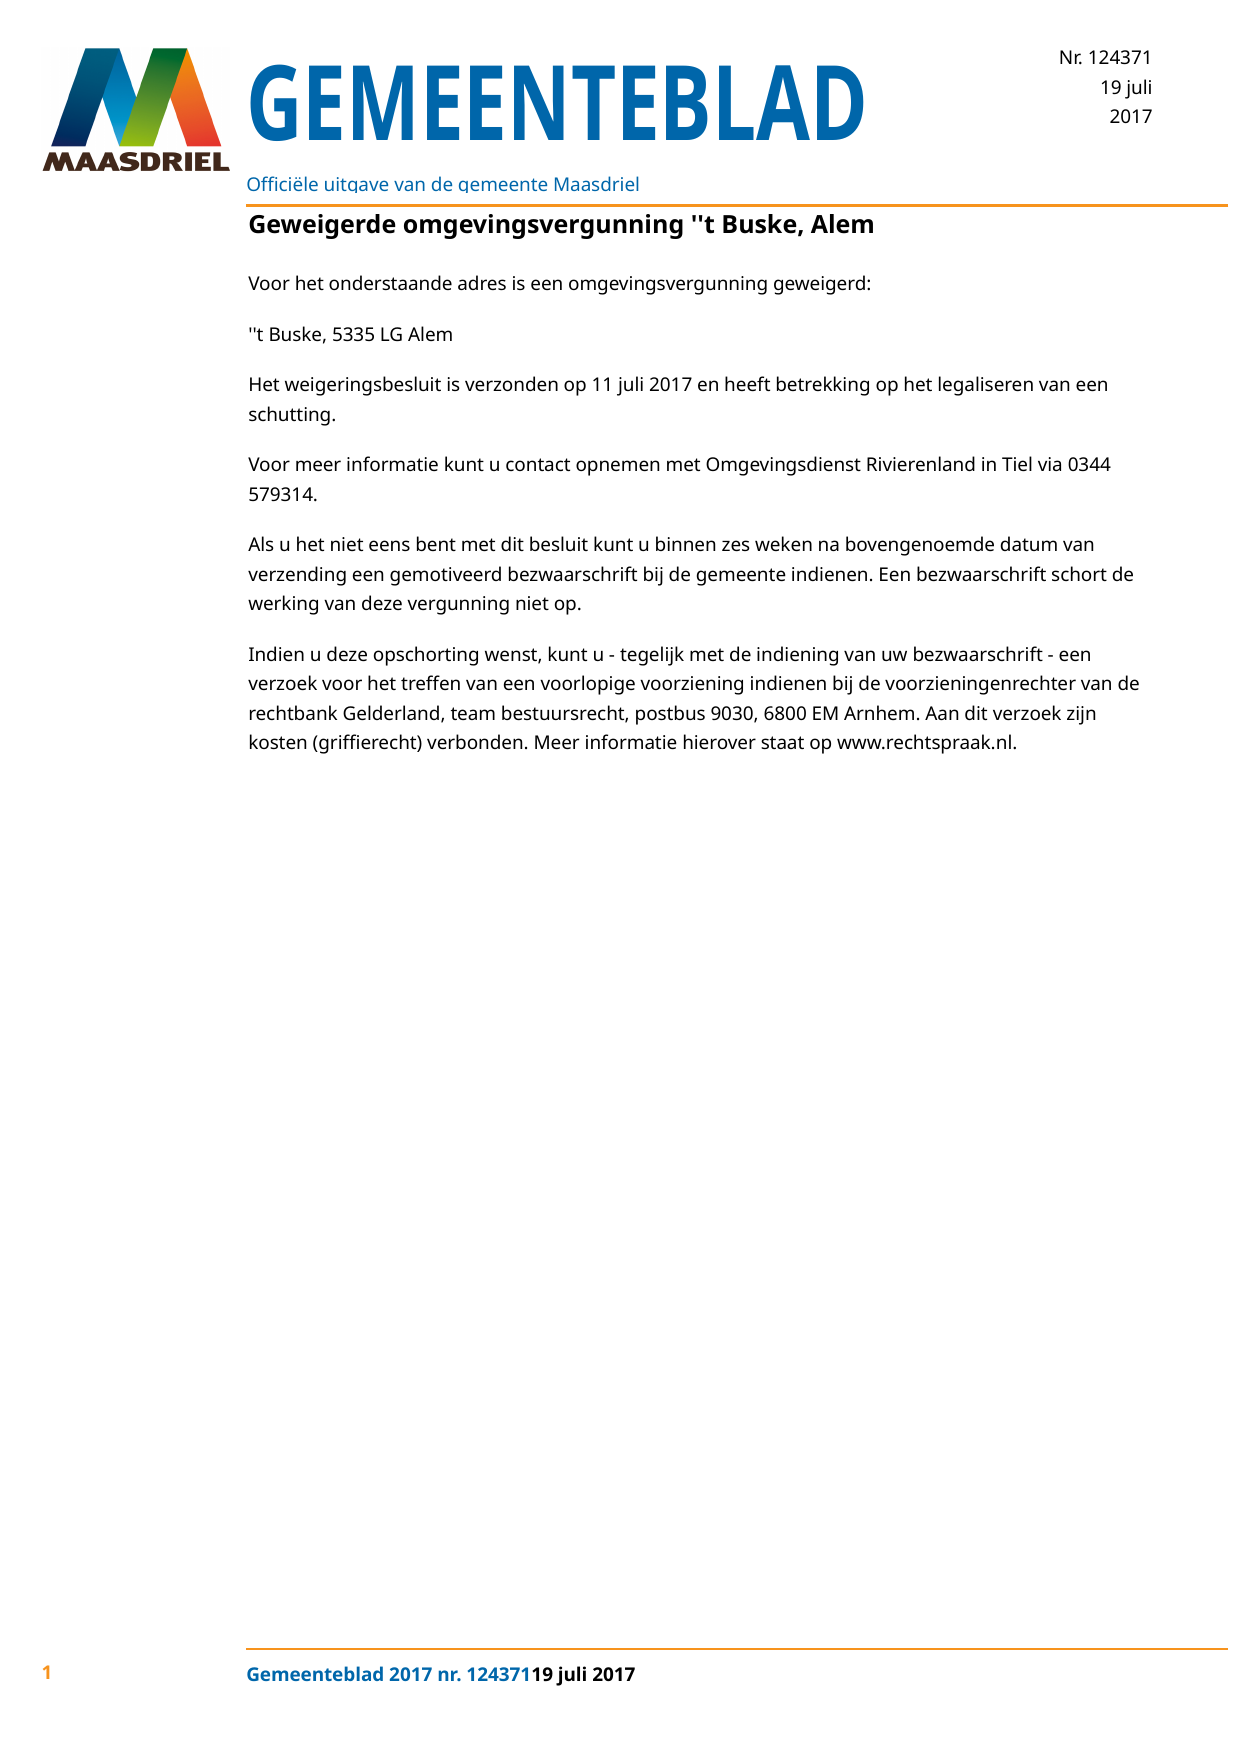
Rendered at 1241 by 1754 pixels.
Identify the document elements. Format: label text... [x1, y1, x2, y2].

text Als u het niet eens bent met dit besluit kunt u binnen zes weken na bovengenoemde datum van verzending een gemotiveerd bezwaarschrift bij de gemeente indienen. Een bezwaarschrift schort de werking van deze vergunning niet op. [248, 531, 1152, 616]
text Het weigeringsbesluit is verzonden op 11 juli 2017 en heeft betrekking op het legaliseren van een schutting. [248, 371, 1152, 426]
text Indien u deze opschorting wenst, kunt u - tegelijk met de indiening van uw bezwaarschrift - een verzoek voor het treffen van een voorlopige voorziening indienen bij de voorzieningenrechter van de rechtbank Gelderland, team bestuursrecht, postbus 9030, 6800 EM Arnhem. Aan dit verzoek zijn kosten (griffierecht) verbonden. Meer informatie hierover staat op www.rechtspraak.nl. [248, 641, 1152, 755]
text ''t Buske, 5335 LG Alem [248, 321, 1152, 346]
text Geweigerde omgevingsvergunning ''t Buske, Alem [248, 207, 1152, 241]
text Voor het onderstaande adres is een omgevingsvergunning geweigerd: [248, 270, 1152, 296]
text Voor meer informatie kunt u contact opnemen met Omgevingsdienst Rivierenland in Tiel via 0344 579314. [248, 451, 1152, 506]
picture [41, 47, 231, 172]
